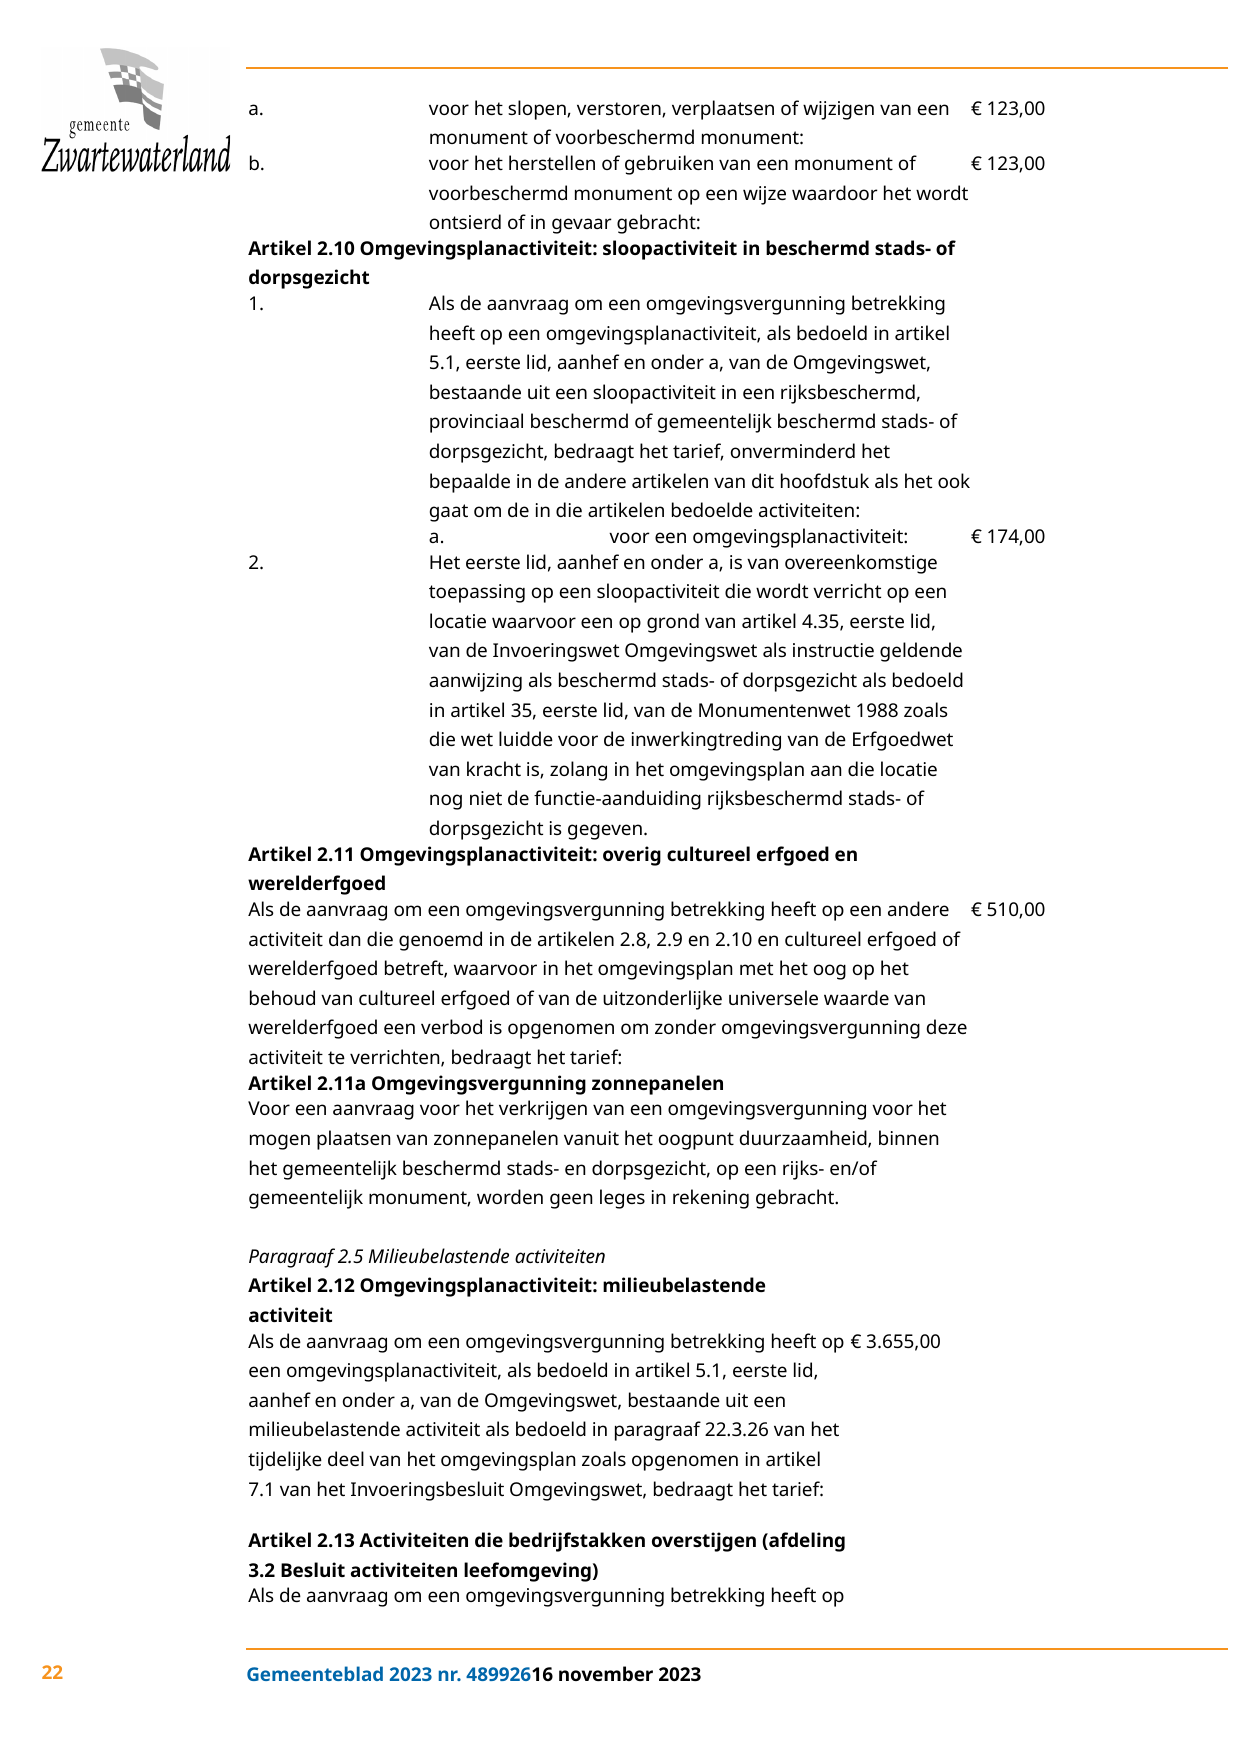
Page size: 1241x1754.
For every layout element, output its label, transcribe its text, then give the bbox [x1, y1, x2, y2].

table_cell a. [248, 95, 429, 150]
table_cell Artikel 2.11 Omgevingsplanactiviteit: overig cultureel erfgoed en werelderfgoed [248, 841, 971, 896]
table_cell [971, 1070, 1152, 1096]
table_cell voor het slopen, verstoren, verplaatsen of wijzigen van een monument of voorbeschermd monument: [429, 95, 971, 150]
table_cell a. [429, 523, 609, 549]
table_cell [971, 549, 1152, 841]
table_cell Artikel 2.10 Omgevingsplanactiviteit: sloopactiviteit in beschermd stads- of dorpsgezicht [248, 235, 971, 290]
table_cell [971, 841, 1152, 896]
table_cell Voor een aanvraag voor het verkrijgen van een omgevingsvergunning voor het mogen plaatsen van zonnepanelen vanuit het oogpunt duurzaamheid, binnen het gemeentelijk beschermd stads- en dorpsgezicht, op een rijks- en/of gemeentelijk monument, worden geen leges in rekening gebracht. [248, 1096, 971, 1210]
table_cell [850, 1527, 1152, 1582]
table_cell Artikel 2.11a Omgevingsvergunning zonnepanelen [248, 1070, 971, 1096]
table_cell b. [248, 150, 429, 235]
table_cell Als de aanvraag om een omgevingsvergunning betrekking heeft op een andere activiteit dan die genoemd in de artikelen 2.8, 2.9 en 2.10 en cultureel erfgoed of werelderfgoed betreft, waarvoor in het omgevingsplan met het oog op het behoud van cultureel erfgoed of van de uitzonderlijke universele waarde van werelderfgoed een verbod is opgenomen om zonder omgevingsvergunning deze activiteit te verrichten, bedraagt het tarief: [248, 896, 971, 1070]
table_cell € 174,00 [971, 523, 1152, 549]
table_cell € 123,00 [971, 150, 1152, 235]
table_cell [971, 290, 1152, 523]
table_cell € 123,00 [971, 95, 1152, 150]
table_cell [850, 1583, 1152, 1608]
table_cell Het eerste lid, aanhef en onder a, is van overeenkomstige toepassing op een sloopactiviteit die wordt verricht op een locatie waarvoor een op grond van artikel 4.35, eerste lid, van de Invoeringswet Omgevingswet als instructie geldende aanwijzing als beschermd stads- of dorpsgezicht als bedoeld in artikel 35, eerste lid, van de Monumentenwet 1988 zoals die wet luidde voor de inwerkingtreding van de Erfgoedwet van kracht is, zolang in het omgevingsplan aan die locatie nog niet de functie-aanduiding rijksbeschermd stads- of dorpsgezicht is gegeven. [429, 549, 971, 841]
table_cell 1. [248, 290, 429, 523]
table_cell Als de aanvraag om een omgevingsvergunning betrekking heeft op een omgevingsplanactiviteit, als bedoeld in artikel 5.1, eerste lid, aanhef en onder a, van de Omgevingswet, bestaande uit een milieubelastende activiteit als bedoeld in paragraaf 22.3.26 van het tijdelijke deel van het omgevingsplan zoals opgenomen in artikel 7.1 van het Invoeringsbesluit Omgevingswet, bedraagt het tarief: [248, 1328, 850, 1501]
table_header Artikel 2.12 Omgevingsplanactiviteit: milieubelastende activiteit [248, 1273, 850, 1328]
table_cell [248, 1501, 1152, 1527]
table_cell Als de aanvraag om een omgevingsvergunning betrekking heeft op [248, 1583, 850, 1608]
table_cell voor een omgevingsplanactiviteit: [609, 523, 971, 549]
table_cell voor het herstellen of gebruiken van een monument of voorbeschermd monument op een wijze waardoor het wordt ontsierd of in gevaar gebracht: [429, 150, 971, 235]
table_cell € 3.655,00 [850, 1328, 1152, 1501]
table_header [850, 1273, 1152, 1328]
picture [41, 47, 231, 172]
table_cell € 510,00 [971, 896, 1152, 1070]
table_cell [248, 523, 429, 549]
table_cell Artikel 2.13 Activiteiten die bedrijfstakken overstijgen (afdeling 3.2 Besluit activiteiten leefomgeving) [248, 1527, 850, 1582]
table_cell [971, 1096, 1152, 1210]
text Paragraaf 2.5 Milieubelastende activiteiten [248, 1243, 1152, 1268]
table_cell 2. [248, 549, 429, 841]
table_cell Als de aanvraag om een omgevingsvergunning betrekking heeft op een omgevingsplanactiviteit, als bedoeld in artikel 5.1, eerste lid, aanhef en onder a, van de Omgevingswet, bestaande uit een sloopactiviteit in een rijksbeschermd, provinciaal beschermd of gemeentelijk beschermd stads- of dorpsgezicht, bedraagt het tarief, onverminderd het bepaalde in de andere artikelen van dit hoofdstuk als het ook gaat om de in die artikelen bedoelde activiteiten: [429, 290, 971, 523]
table_cell [971, 235, 1152, 290]
